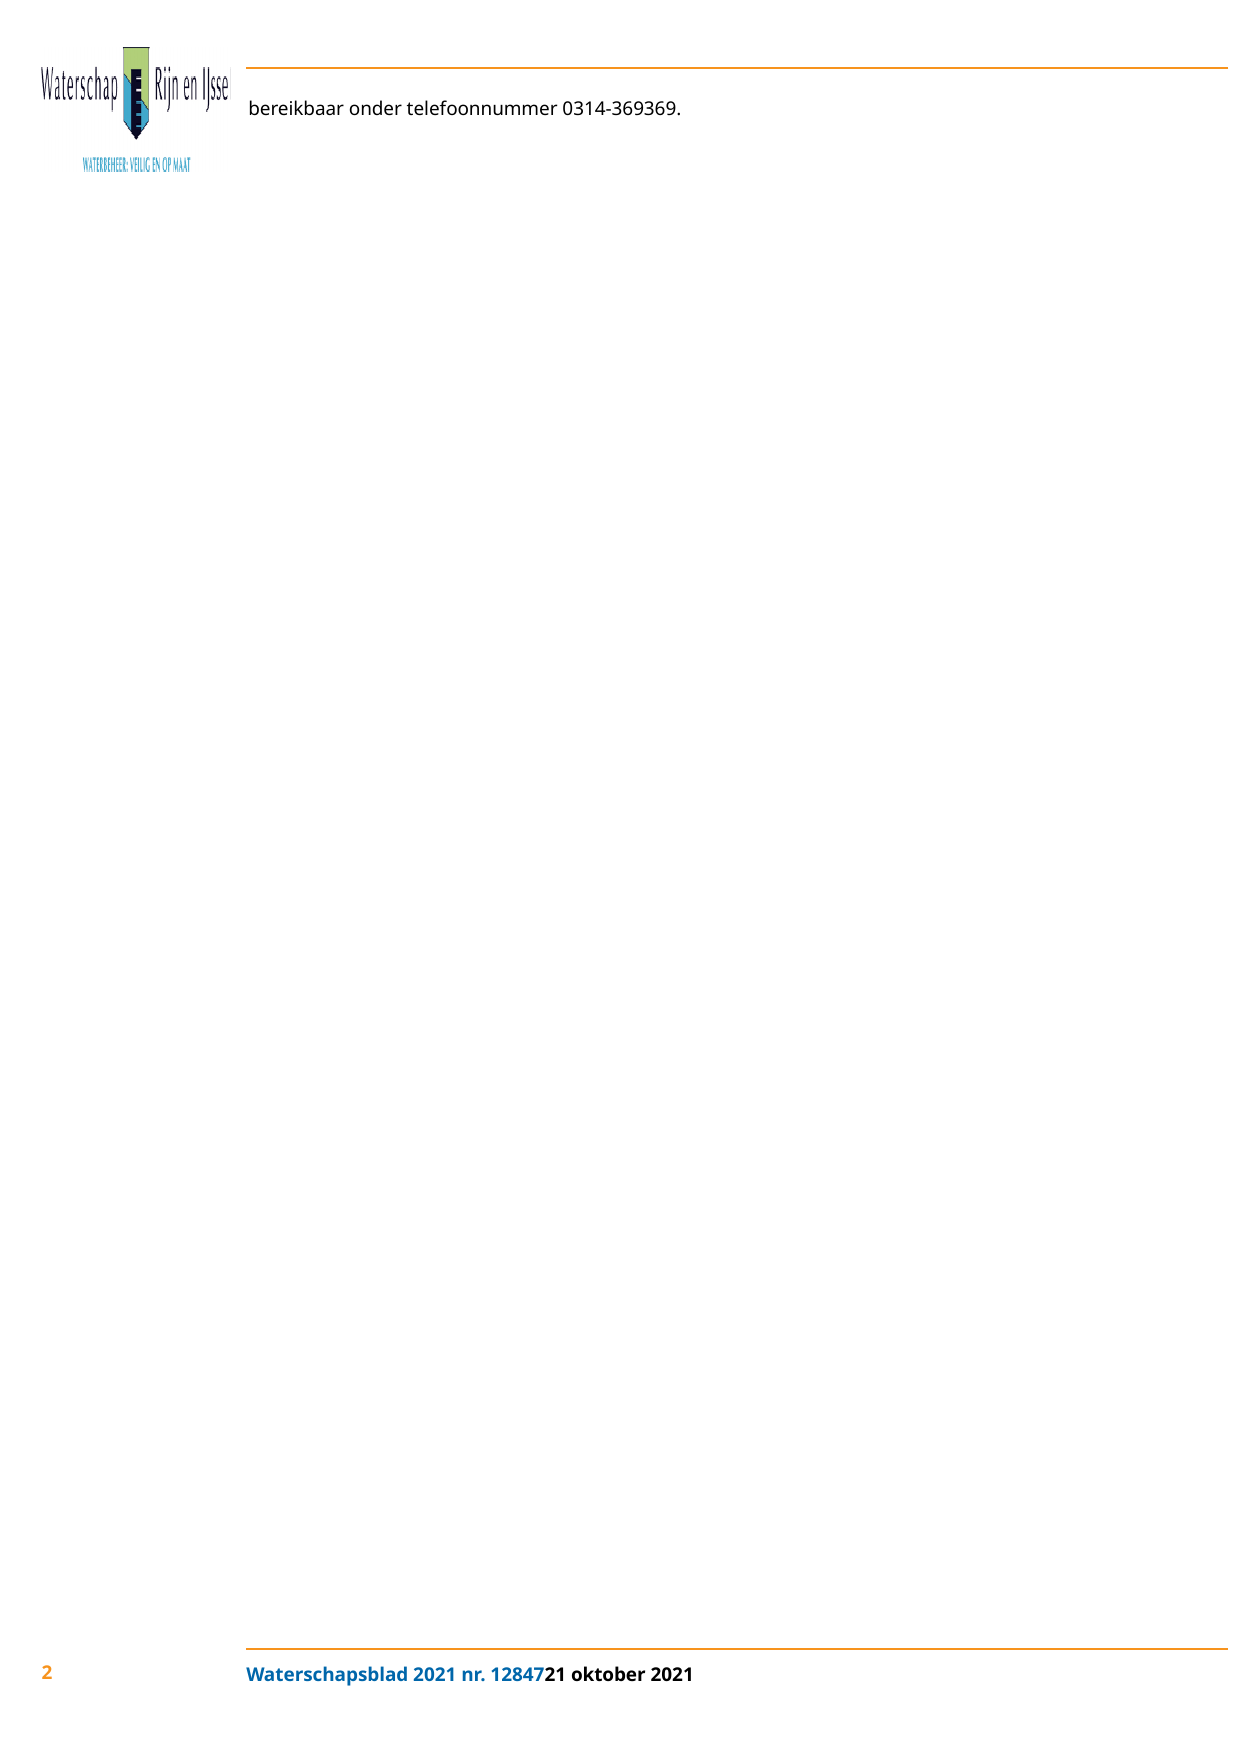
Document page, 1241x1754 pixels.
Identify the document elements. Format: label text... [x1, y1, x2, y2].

picture [41, 47, 231, 172]
text bereikbaar onder telefoonnummer 0314-369369. [248, 95, 1152, 121]
